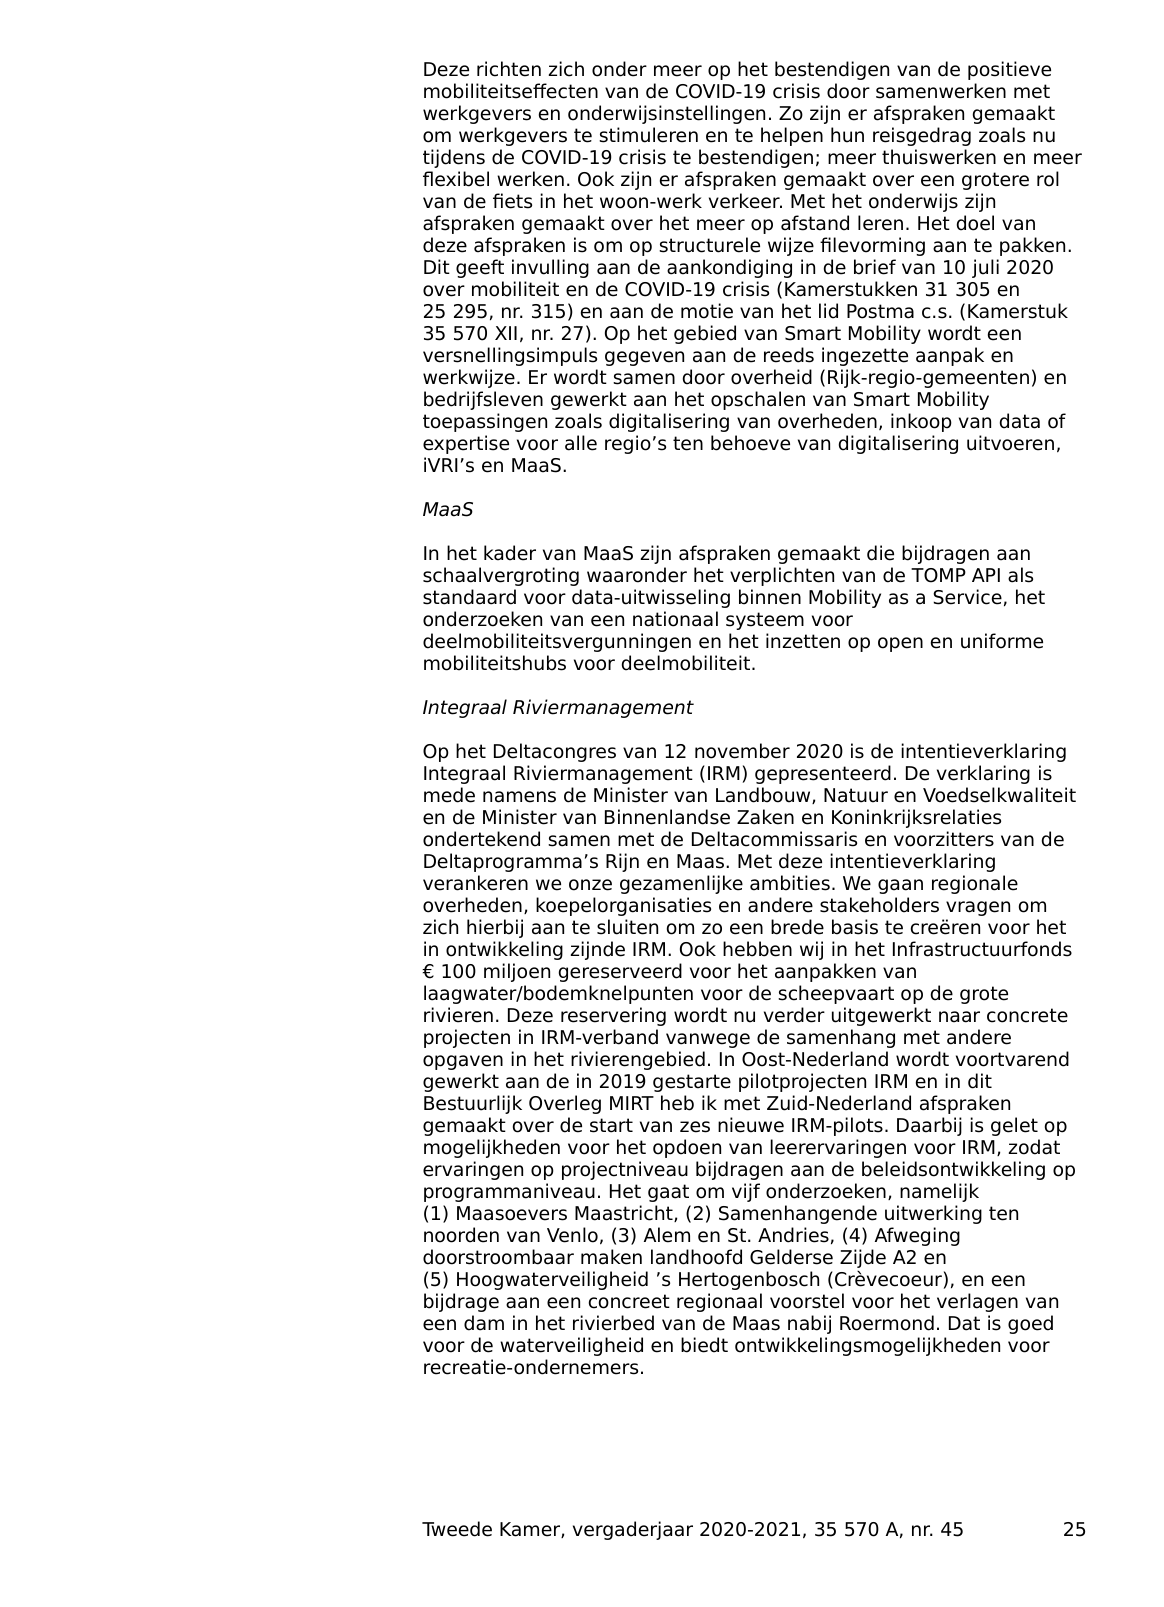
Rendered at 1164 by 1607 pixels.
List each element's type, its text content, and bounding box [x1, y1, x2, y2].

subtitle Integraal Riviermanagement [422, 697, 1087, 719]
text In het kader van MaaS zijn afspraken gemaakt die bijdragen aan schaalvergroting waaronder het verplichten van de TOMP API als standaard voor data-uitwisseling binnen Mobility as a Service, het onderzoeken van een nationaal systeem voor deelmobiliteitsvergunningen en het inzetten op open en uniforme mobiliteitshubs voor deelmobiliteit. [422, 543, 1087, 675]
text Deze richten zich onder meer op het bestendigen van de positieve mobiliteitseffecten van de COVID-19 crisis door samenwerken met werkgevers en onderwijsinstellingen. Zo zijn er afspraken gemaakt om werkgevers te stimuleren en te helpen hun reisgedrag zoals nu tijdens de COVID-19 crisis te bestendigen; meer thuiswerken en meer flexibel werken. Ook zijn er afspraken gemaakt over een grotere rol van de fiets in het woon-werk verkeer. Met het onderwijs zijn afspraken gemaakt over het meer op afstand leren. Het doel van deze afspraken is om op structurele wijze filevorming aan te pakken. Dit geeft invulling aan de aankondiging in de brief van 10 juli 2020 over mobiliteit en de COVID-19 crisis (Kamerstukken 31 305 en 25 295, nr. 315) en aan de motie van het lid Postma c.s. (Kamerstuk 35 570 XII, nr. 27). Op het gebied van Smart Mobility wordt een versnellingsimpuls gegeven aan de reeds ingezette aanpak en werkwijze. Er wordt samen door overheid (Rijk-regio-gemeenten) en bedrijfsleven gewerkt aan het opschalen van Smart Mobility toepassingen zoals digitalisering van overheden, inkoop van data of expertise voor alle regio’s ten behoeve van digitalisering uitvoeren, iVRI’s en MaaS. [422, 59, 1087, 477]
subtitle MaaS [422, 499, 1087, 521]
text Op het Deltacongres van 12 november 2020 is de intentieverklaring Integraal Riviermanagement (IRM) gepresenteerd. De verklaring is mede namens de Minister van Landbouw, Natuur en Voedselkwaliteit en de Minister van Binnenlandse Zaken en Koninkrijksrelaties ondertekend samen met de Deltacommissaris en voorzitters van de Deltaprogramma’s Rijn en Maas. Met deze intentieverklaring verankeren we onze gezamenlijke ambities. We gaan regionale overheden, koepelorganisaties en andere stakeholders vragen om zich hierbij aan te sluiten om zo een brede basis te creëren voor het in ontwikkeling zijnde IRM. Ook hebben wij in het Infrastructuurfonds € 100 miljoen gereserveerd voor het aanpakken van laagwater/bodemknelpunten voor de scheepvaart op de grote rivieren. Deze reservering wordt nu verder uitgewerkt naar concrete projecten in IRM-verband vanwege de samenhang met andere opgaven in het rivierengebied. In Oost-Nederland wordt voortvarend gewerkt aan de in 2019 gestarte pilotprojecten IRM en in dit Bestuurlijk Overleg MIRT heb ik met Zuid-Nederland afspraken gemaakt over de start van zes nieuwe IRM-pilots. Daarbij is gelet op mogelijkheden voor het opdoen van leerervaringen voor IRM, zodat ervaringen op projectniveau bijdragen aan de beleidsontwikkeling op programmaniveau. Het gaat om vijf onderzoeken, namelijk (1) Maasoevers Maastricht, (2) Samenhangende uitwerking ten noorden van Venlo, (3) Alem en St. Andries, (4) Afweging doorstroombaar maken landhoofd Gelderse Zijde A2 en (5) Hoogwaterveiligheid ’s Hertogenbosch (Crèvecoeur), en een bijdrage aan een concreet regionaal voorstel voor het verlagen van een dam in het rivierbed van de Maas nabij Roermond. Dat is goed voor de waterveiligheid en biedt ontwikkelingsmogelijkheden voor recreatie-ondernemers. [422, 741, 1087, 1379]
